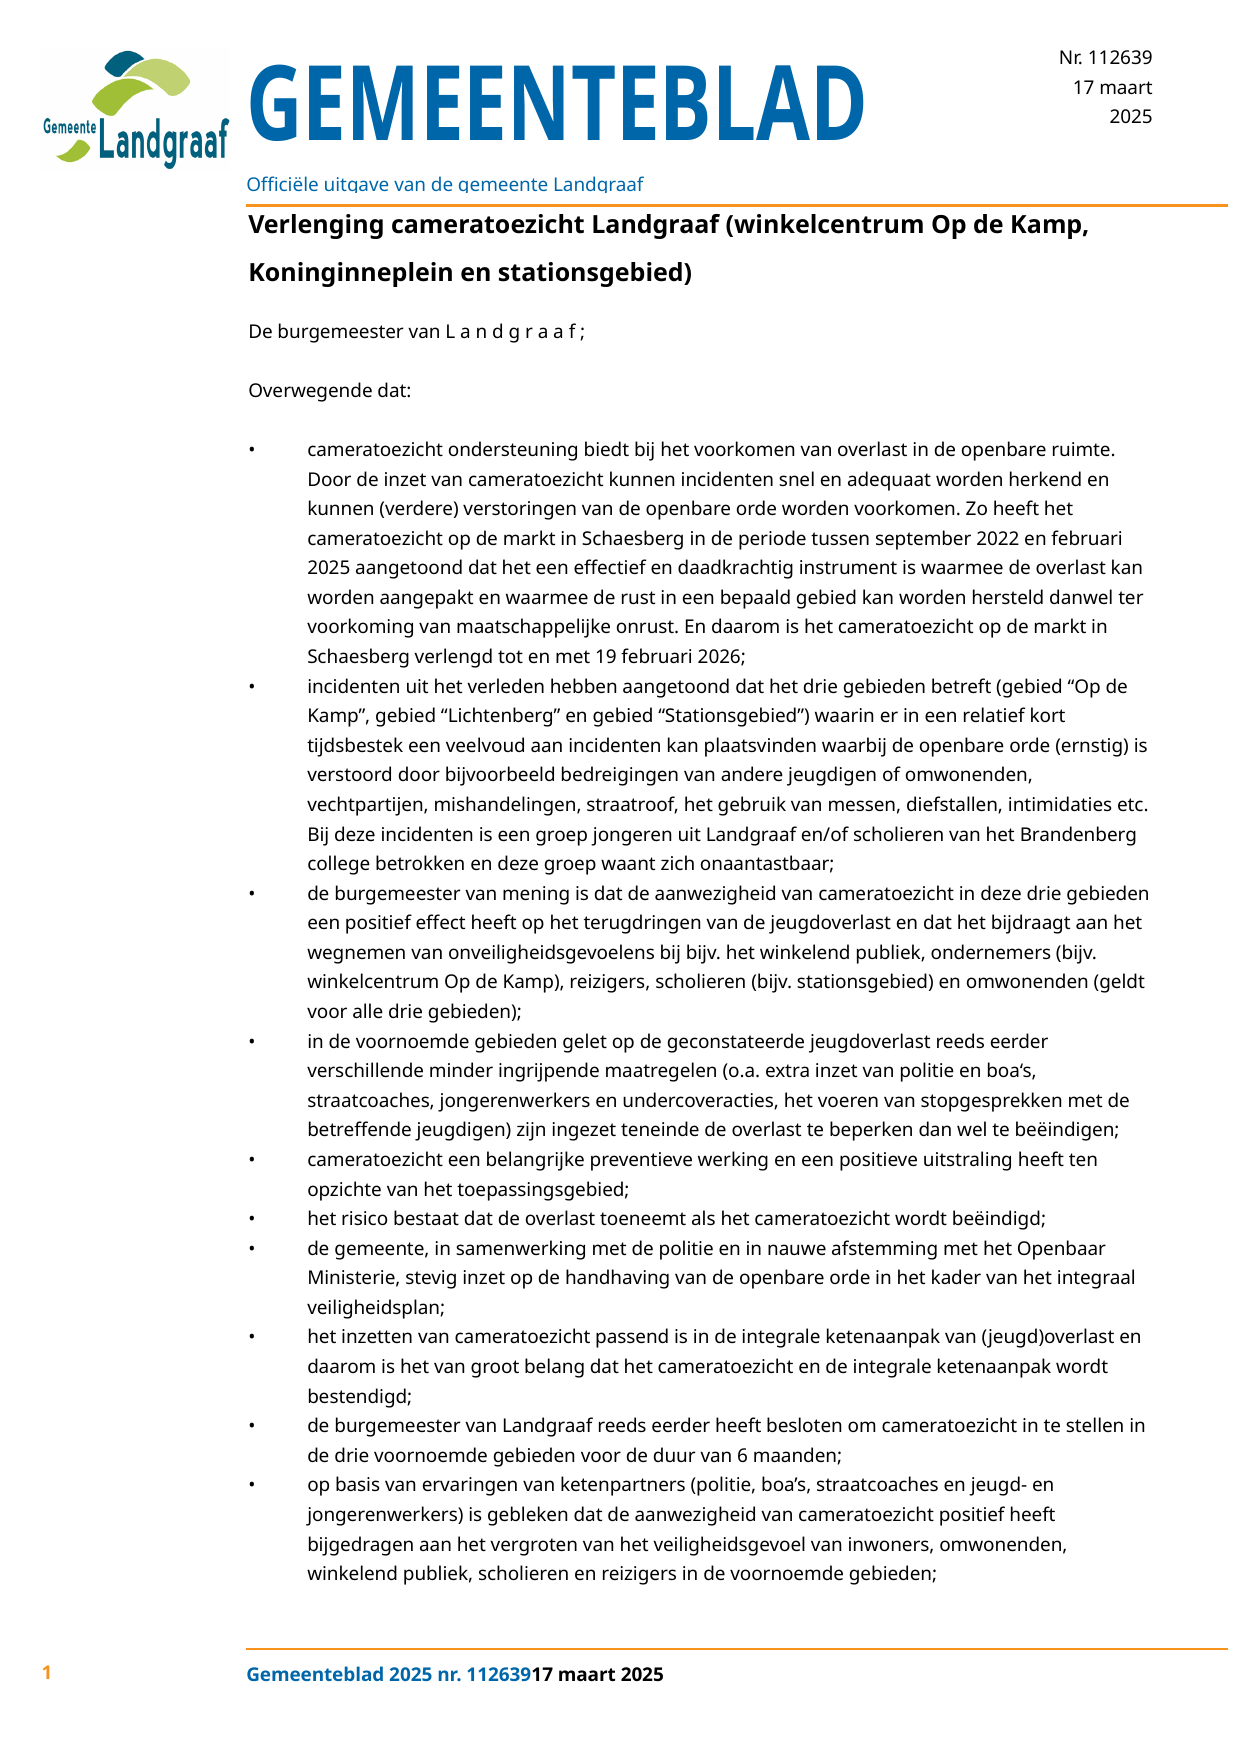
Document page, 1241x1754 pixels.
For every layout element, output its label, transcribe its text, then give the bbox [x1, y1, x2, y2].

list in de voornoemde gebieden gelet op de geconstateerde jeugdoverlast reeds eerder verschillende minder ingrijpende maatregelen (o.a. extra inzet van politie en boa‘s, straatcoaches, jongerenwerkers en undercoveracties, het voeren van stopgesprekken met de betreffende jeugdigen) zijn ingezet teneinde de overlast te beperken dan wel te beëindigen; [248, 1028, 1152, 1142]
text De burgemeester van L a n d g r a a f ; [248, 318, 1152, 344]
list de gemeente, in samenwerking met de politie en in nauwe afstemming met het Openbaar Ministerie, stevig inzet op de handhaving van de openbare orde in het kader van het integraal veiligheidsplan; [248, 1235, 1152, 1320]
text Overwegende dat: [248, 377, 1152, 403]
list cameratoezicht ondersteuning biedt bij het voorkomen van overlast in de openbare ruimte. Door de inzet van cameratoezicht kunnen incidenten snel en adequaat worden herkend en kunnen (verdere) verstoringen van de openbare orde worden voorkomen. Zo heeft het cameratoezicht op de markt in Schaesberg in de periode tussen september 2022 en februari 2025 aangetoond dat het een effectief en daadkrachtig instrument is waarmee de overlast kan worden aangepakt en waarmee de rust in een bepaald gebied kan worden hersteld danwel ter voorkoming van maatschappelijke onrust. En daarom is het cameratoezicht op de markt in Schaesberg verlengd tot en met 19 februari 2026; [248, 436, 1152, 669]
list de burgemeester van Landgraaf reeds eerder heeft besloten om cameratoezicht in te stellen in de drie voornoemde gebieden voor de duur van 6 maanden; [248, 1412, 1152, 1468]
list op basis van ervaringen van ketenpartners (politie, boa’s, straatcoaches en jeugd- en jongerenwerkers) is gebleken dat de aanwezigheid van cameratoezicht positief heeft bijgedragen aan het vergroten van het veiligheidsgevoel van inwoners, omwonenden, winkelend publiek, scholieren en reizigers in de voornoemde gebieden; [248, 1472, 1152, 1586]
text Verlenging cameratoezicht Landgraaf (winkelcentrum Op de Kamp, Koninginneplein en stationsgebied) [248, 207, 1152, 288]
list de burgemeester van mening is dat de aanwezigheid van cameratoezicht in deze drie gebieden een positief effect heeft op het terugdringen van de jeugdoverlast en dat het bijdraagt aan het wegnemen van onveiligheidsgevoelens bij bijv. het winkelend publiek, ondernemers (bijv. winkelcentrum Op de Kamp), reizigers, scholieren (bijv. stationsgebied) en omwonenden (geldt voor alle drie gebieden); [248, 880, 1152, 1024]
list het risico bestaat dat de overlast toeneemt als het cameratoezicht wordt beëindigd; [248, 1205, 1152, 1231]
list het inzetten van cameratoezicht passend is in de integrale ketenaanpak van (jeugd)overlast en daarom is het van groot belang dat het cameratoezicht en de integrale ketenaanpak wordt bestendigd; [248, 1324, 1152, 1409]
list cameratoezicht een belangrijke preventieve werking en een positieve uitstraling heeft ten opzichte van het toepassingsgebied; [248, 1146, 1152, 1202]
picture [41, 47, 231, 172]
list incidenten uit het verleden hebben aangetoond dat het drie gebieden betreft (gebied “Op de Kamp”, gebied “Lichtenberg” en gebied “Stationsgebied”) waarin er in een relatief kort tijdsbestek een veelvoud aan incidenten kan plaatsvinden waarbij de openbare orde (ernstig) is verstoord door bijvoorbeeld bedreigingen van andere jeugdigen of omwonenden, vechtpartijen, mishandelingen, straatroof, het gebruik van messen, diefstallen, intimidaties etc. Bij deze incidenten is een groep jongeren uit Landgraaf en/of scholieren van het Brandenberg college betrokken en deze groep waant zich onaantastbaar; [248, 673, 1152, 876]
